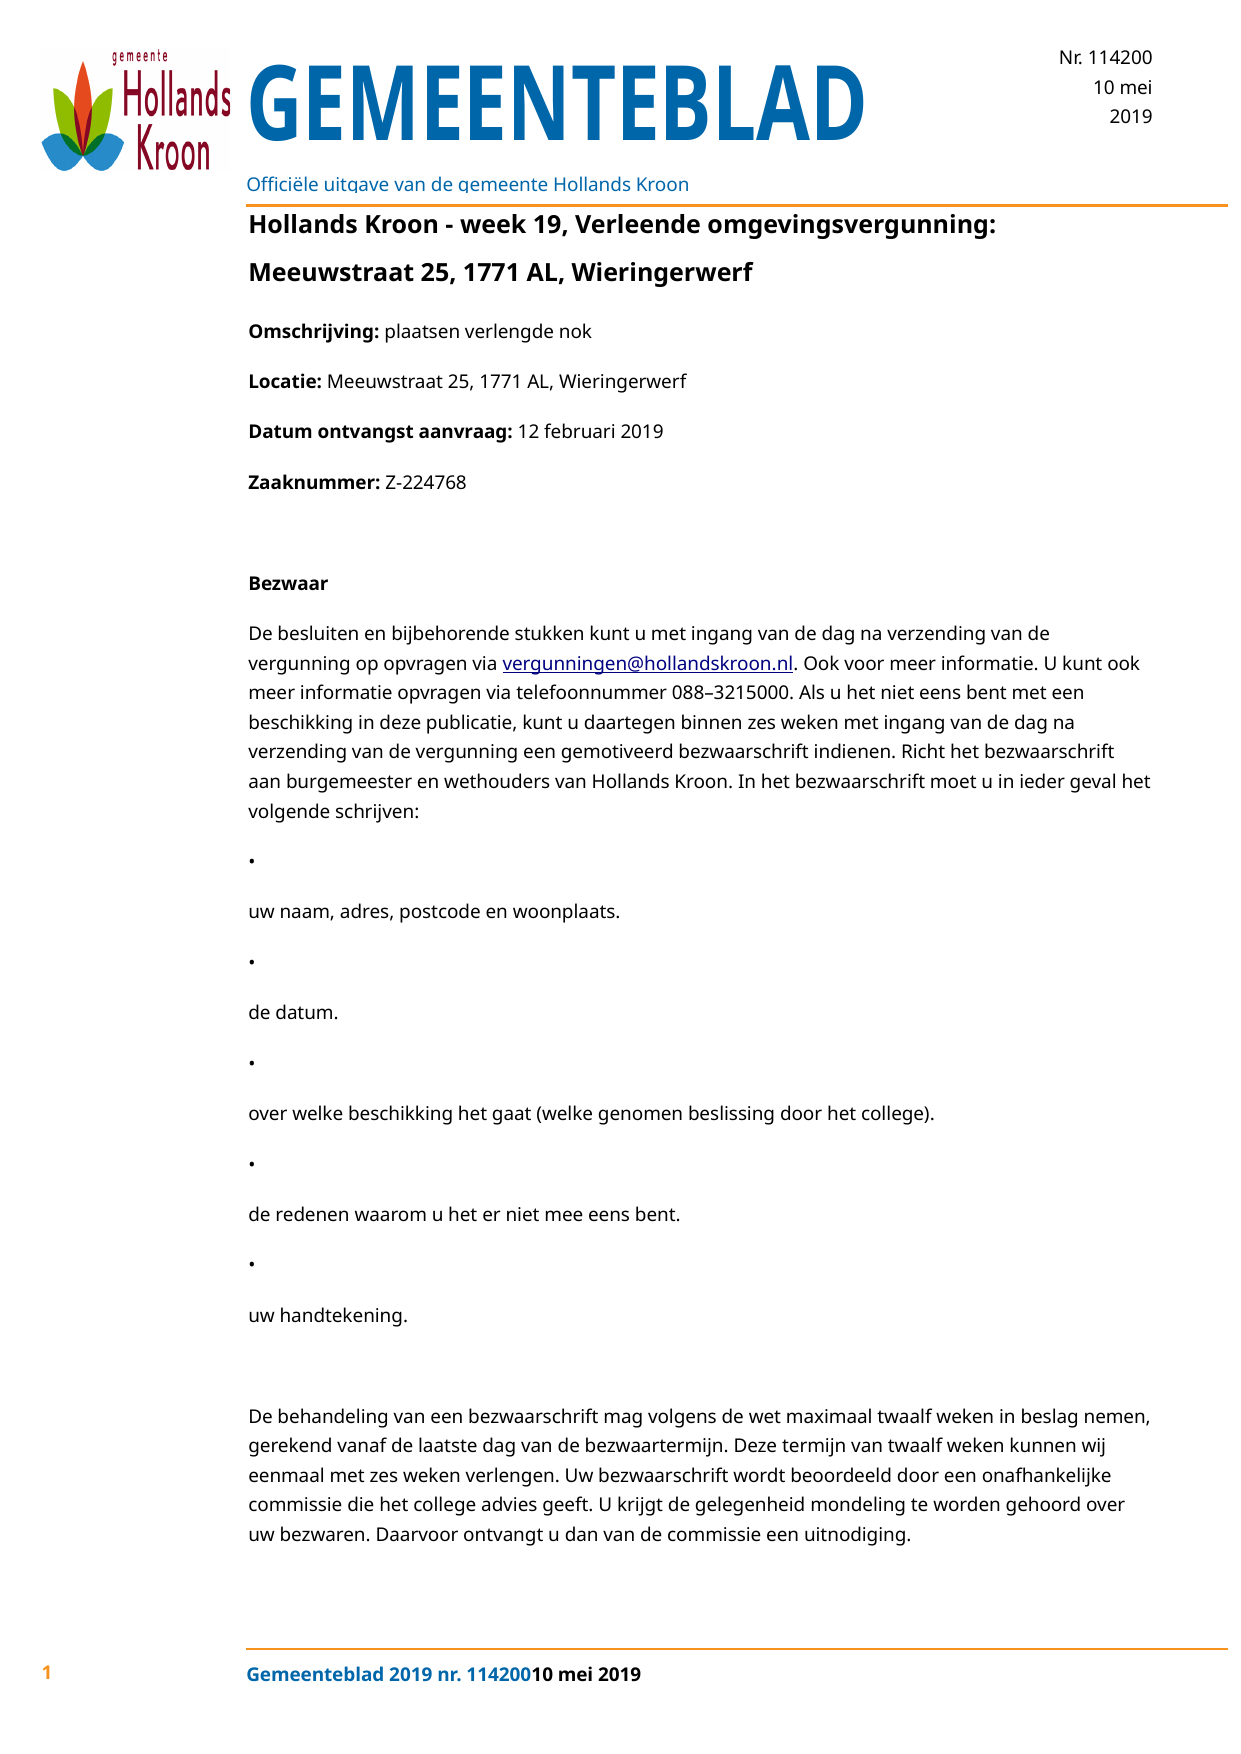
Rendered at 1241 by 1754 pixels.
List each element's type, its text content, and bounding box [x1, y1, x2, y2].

text • [248, 1151, 1152, 1177]
text Bezwaar [248, 570, 1152, 596]
text de redenen waarom u het er niet mee eens bent. [248, 1201, 1152, 1227]
text Datum ontvangst aanvraag: 12 februari 2019 [248, 419, 1152, 444]
text de datum. [248, 999, 1152, 1025]
picture [41, 47, 231, 172]
text uw handtekening. [248, 1302, 1152, 1328]
text • [248, 848, 1152, 874]
text Zaaknummer: Z-224768 [248, 469, 1152, 495]
text Omschrijving: plaatsen verlengde nok [248, 318, 1152, 344]
text • [248, 1252, 1152, 1277]
text De besluiten en bijbehorende stukken kunt u met ingang van de dag na verzending van de vergunning op opvragen via vergunningen@hollandskroon.nl. Ook voor meer informatie. U kunt ook meer informatie opvragen via telefoonnummer 088–3215000. Als u het niet eens bent met een beschikking in deze publicatie, kunt u daartegen binnen zes weken met ingang van de dag na verzending van de vergunning een gemotiveerd bezwaarschrift indienen. Richt het bezwaarschrift aan burgemeester en wethouders van Hollands Kroon. In het bezwaarschrift moet u in ieder geval het volgende schrijven: [248, 620, 1152, 824]
text Locatie: Meeuwstraat 25, 1771 AL, Wieringerwerf [248, 368, 1152, 394]
text over welke beschikking het gaat (welke genomen beslissing door het college). [248, 1100, 1152, 1126]
text • [248, 949, 1152, 975]
text De behandeling van een bezwaarschrift mag volgens de wet maximaal twaalf weken in beslag nemen, gerekend vanaf de laatste dag van de bezwaartermijn. Deze termijn van twaalf weken kunnen wij eenmaal met zes weken verlengen. Uw bezwaarschrift wordt beoordeeld door een onafhankelijke commissie die het college advies geeft. U krijgt de gelegenheid mondeling te worden gehoord over uw bezwaren. Daarvoor ontvangt u dan van de commissie een uitnodiging. [248, 1403, 1152, 1547]
text • [248, 1050, 1152, 1076]
text uw naam, adres, postcode en woonplaats. [248, 899, 1152, 924]
text Hollands Kroon - week 19, Verleende omgevingsvergunning: Meeuwstraat 25, 1771 AL, Wieringerwerf [248, 207, 1152, 288]
